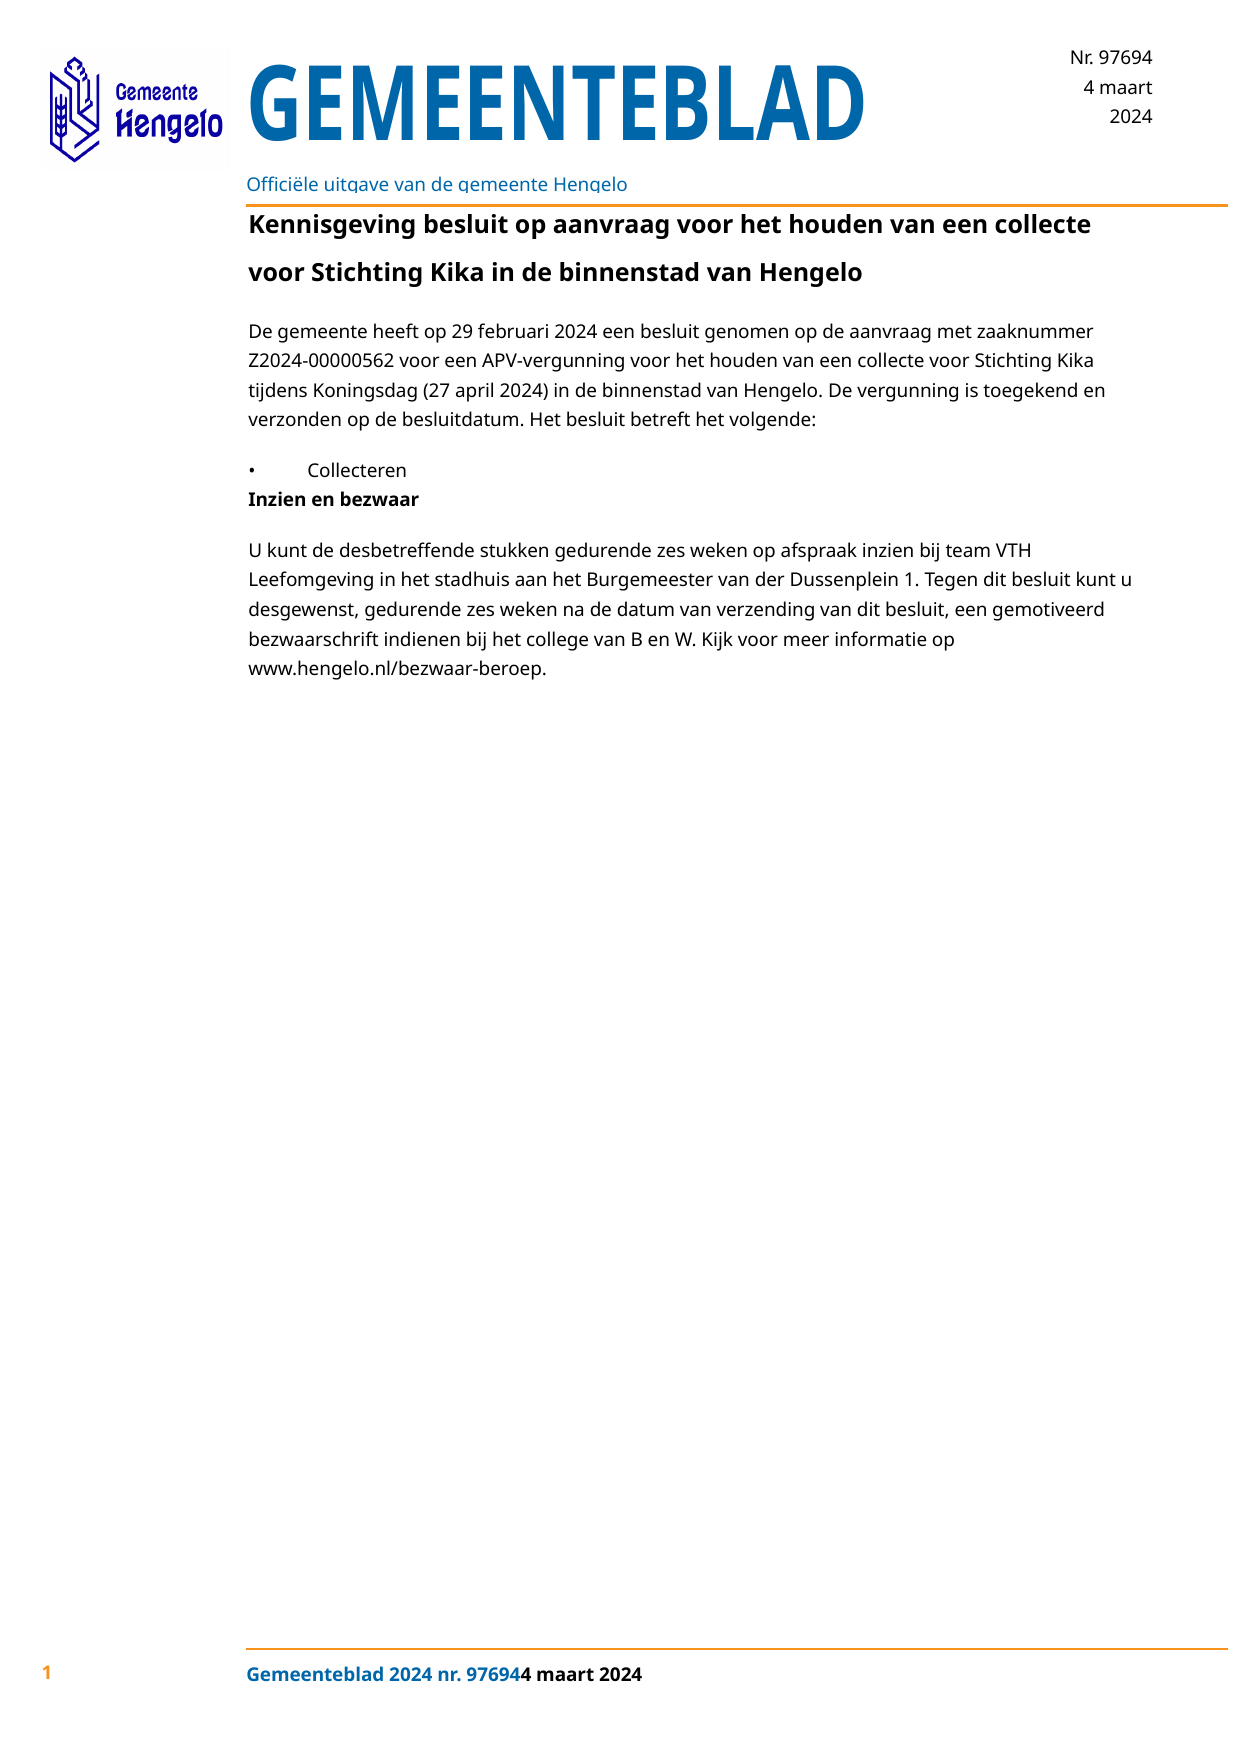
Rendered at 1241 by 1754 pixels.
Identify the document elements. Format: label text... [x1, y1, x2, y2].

list Collecteren [248, 457, 1152, 483]
picture [41, 47, 231, 172]
text Kennisgeving besluit op aanvraag voor het houden van een collecte voor Stichting Kika in de binnenstad van Hengelo [248, 207, 1152, 288]
text Inzien en bezwaar [248, 487, 1152, 512]
text U kunt de desbetreffende stukken gedurende zes weken op afspraak inzien bij team VTH Leefomgeving in het stadhuis aan het Burgemeester van der Dussenplein 1. Tegen dit besluit kunt u desgewenst, gedurende zes weken na de datum van verzending van dit besluit, een gemotiveerd bezwaarschrift indienen bij het college van B en W. Kijk voor meer informatie op www.hengelo.nl/bezwaar-beroep. [248, 537, 1152, 681]
text De gemeente heeft op 29 februari 2024 een besluit genomen op de aanvraag met zaaknummer Z2024-00000562 voor een APV-vergunning voor het houden van een collecte voor Stichting Kika tijdens Koningsdag (27 april 2024) in de binnenstad van Hengelo. De vergunning is toegekend en verzonden op de besluitdatum. Het besluit betreft het volgende: [248, 318, 1152, 432]
